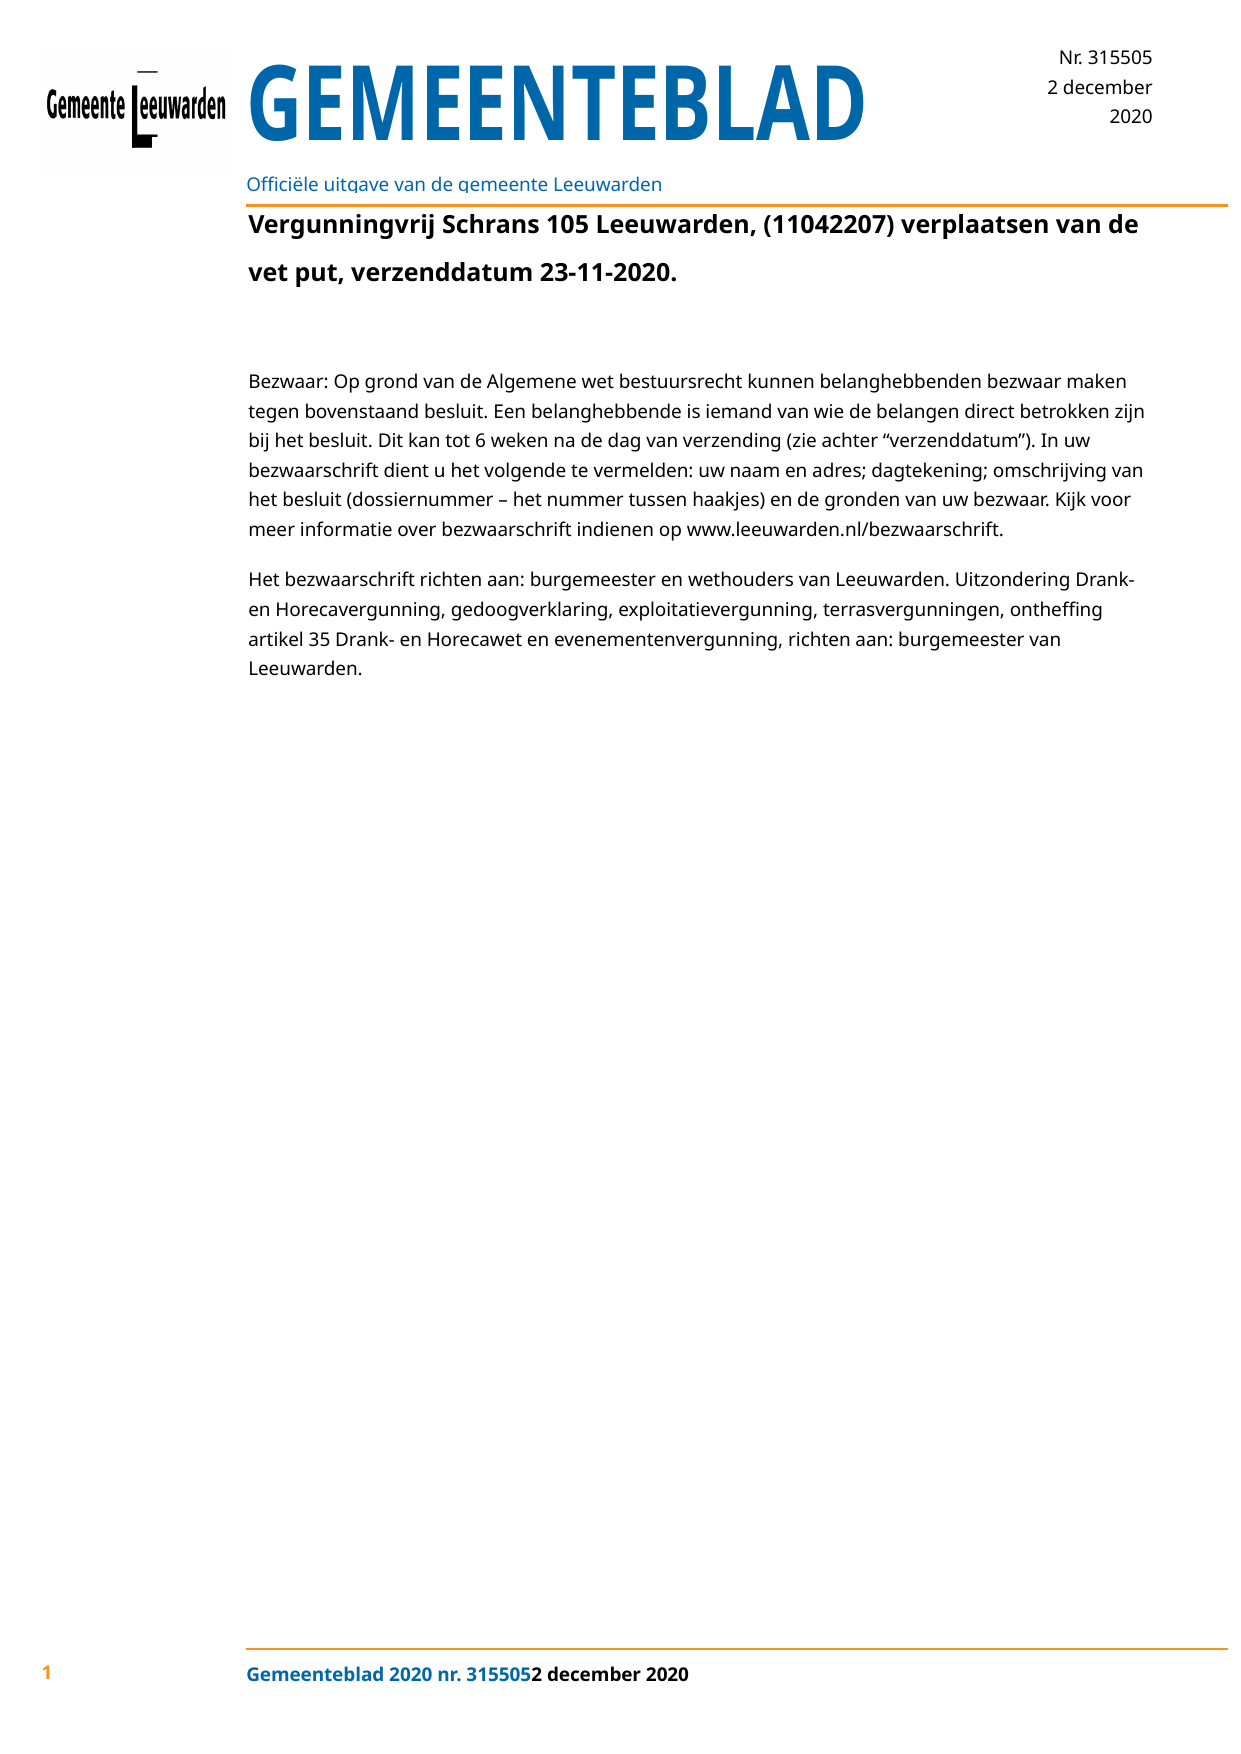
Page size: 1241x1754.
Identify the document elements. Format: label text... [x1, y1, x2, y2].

picture [41, 47, 231, 172]
text Vergunningvrij Schrans 105 Leeuwarden, (11042207) verplaatsen van de vet put, verzenddatum 23-11-2020. [248, 207, 1152, 288]
text Bezwaar: Op grond van de Algemene wet bestuursrecht kunnen belanghebbenden bezwaar maken tegen bovenstaand besluit. Een belanghebbende is iemand van wie de belangen direct betrokken zijn bij het besluit. Dit kan tot 6 weken na de dag van verzending (zie achter “verzenddatum”). In uw bezwaarschrift dient u het volgende te vermelden: uw naam en adres; dagtekening; omschrijving van het besluit (dossiernummer – het nummer tussen haakjes) en de gronden van uw bezwaar. Kijk voor meer informatie over bezwaarschrift indienen op www.leeuwarden.nl/bezwaarschrift. [248, 368, 1152, 542]
text Het bezwaarschrift richten aan: burgemeester en wethouders van Leeuwarden. Uitzondering Drank- en Horecavergunning, gedoogverklaring, exploitatievergunning, terrasvergunningen, ontheffing artikel 35 Drank- en Horecawet en evenementenvergunning, richten aan: burgemeester van Leeuwarden. [248, 567, 1152, 681]
